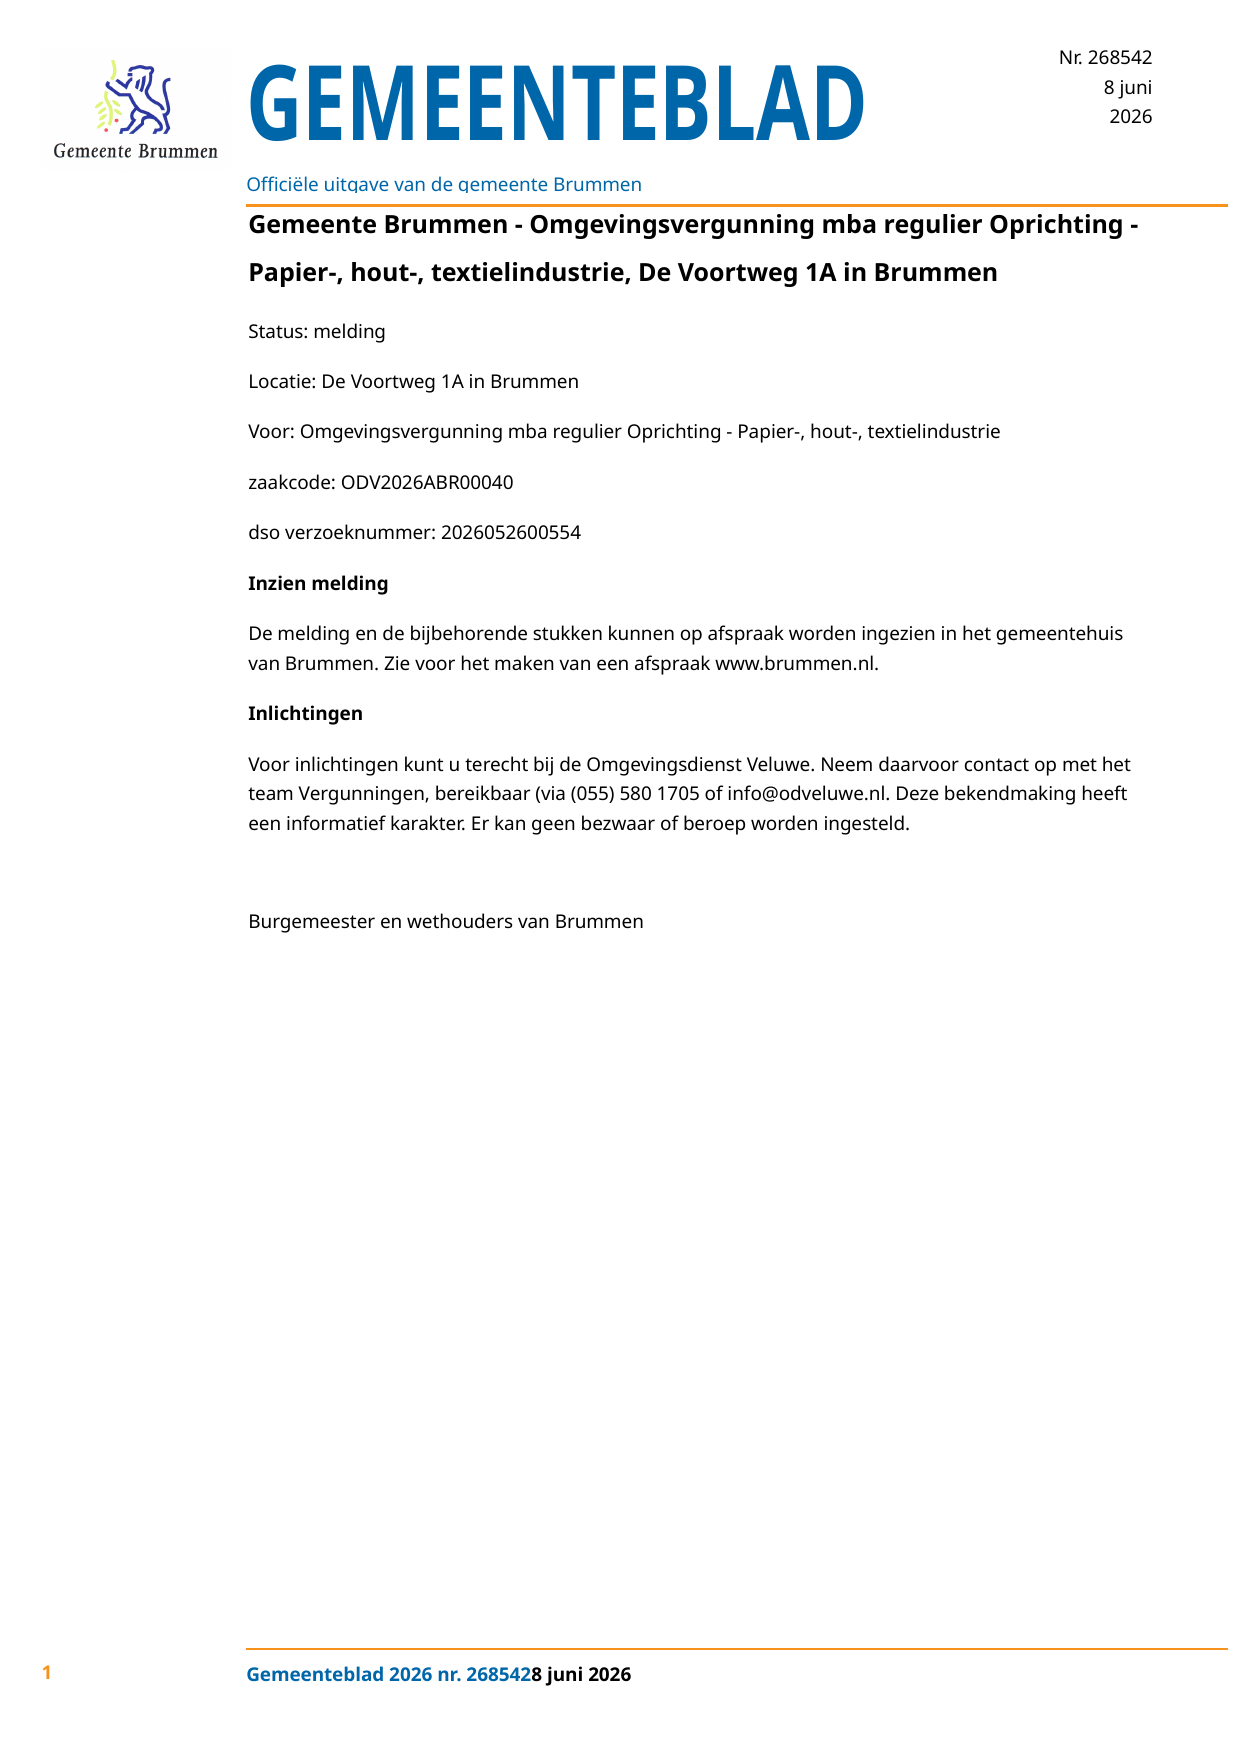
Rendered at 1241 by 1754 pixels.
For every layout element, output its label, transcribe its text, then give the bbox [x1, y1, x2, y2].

text zaakcode: ODV2026ABR00040 [248, 469, 1152, 495]
text Inlichtingen [248, 700, 1152, 726]
text Status: melding [248, 318, 1152, 344]
text Locatie: De Voortweg 1A in Brummen [248, 368, 1152, 394]
text Voor inlichtingen kunt u terecht bij de Omgevingsdienst Veluwe. Neem daarvoor contact op met het team Vergunningen, bereikbaar (via (055) 580 1705 of info@odveluwe.nl. Deze bekendmaking heeft een informatief karakter. Er kan geen bezwaar of beroep worden ingesteld. [248, 751, 1152, 836]
text dso verzoeknummer: 2026052600554 [248, 519, 1152, 545]
text De melding en de bijbehorende stukken kunnen op afspraak worden ingezien in het gemeentehuis van Brummen. Zie voor het maken van een afspraak www.brummen.nl. [248, 620, 1152, 676]
text Gemeente Brummen - Omgevingsvergunning mba regulier Oprichting - Papier-, hout-, textielindustrie, De Voortweg 1A in Brummen [248, 207, 1152, 288]
text Inzien melding [248, 570, 1152, 596]
text Burgemeester en wethouders van Brummen [248, 908, 1152, 934]
picture [41, 47, 231, 172]
text Voor: Omgevingsvergunning mba regulier Oprichting - Papier-, hout-, textielindustrie [248, 419, 1152, 444]
